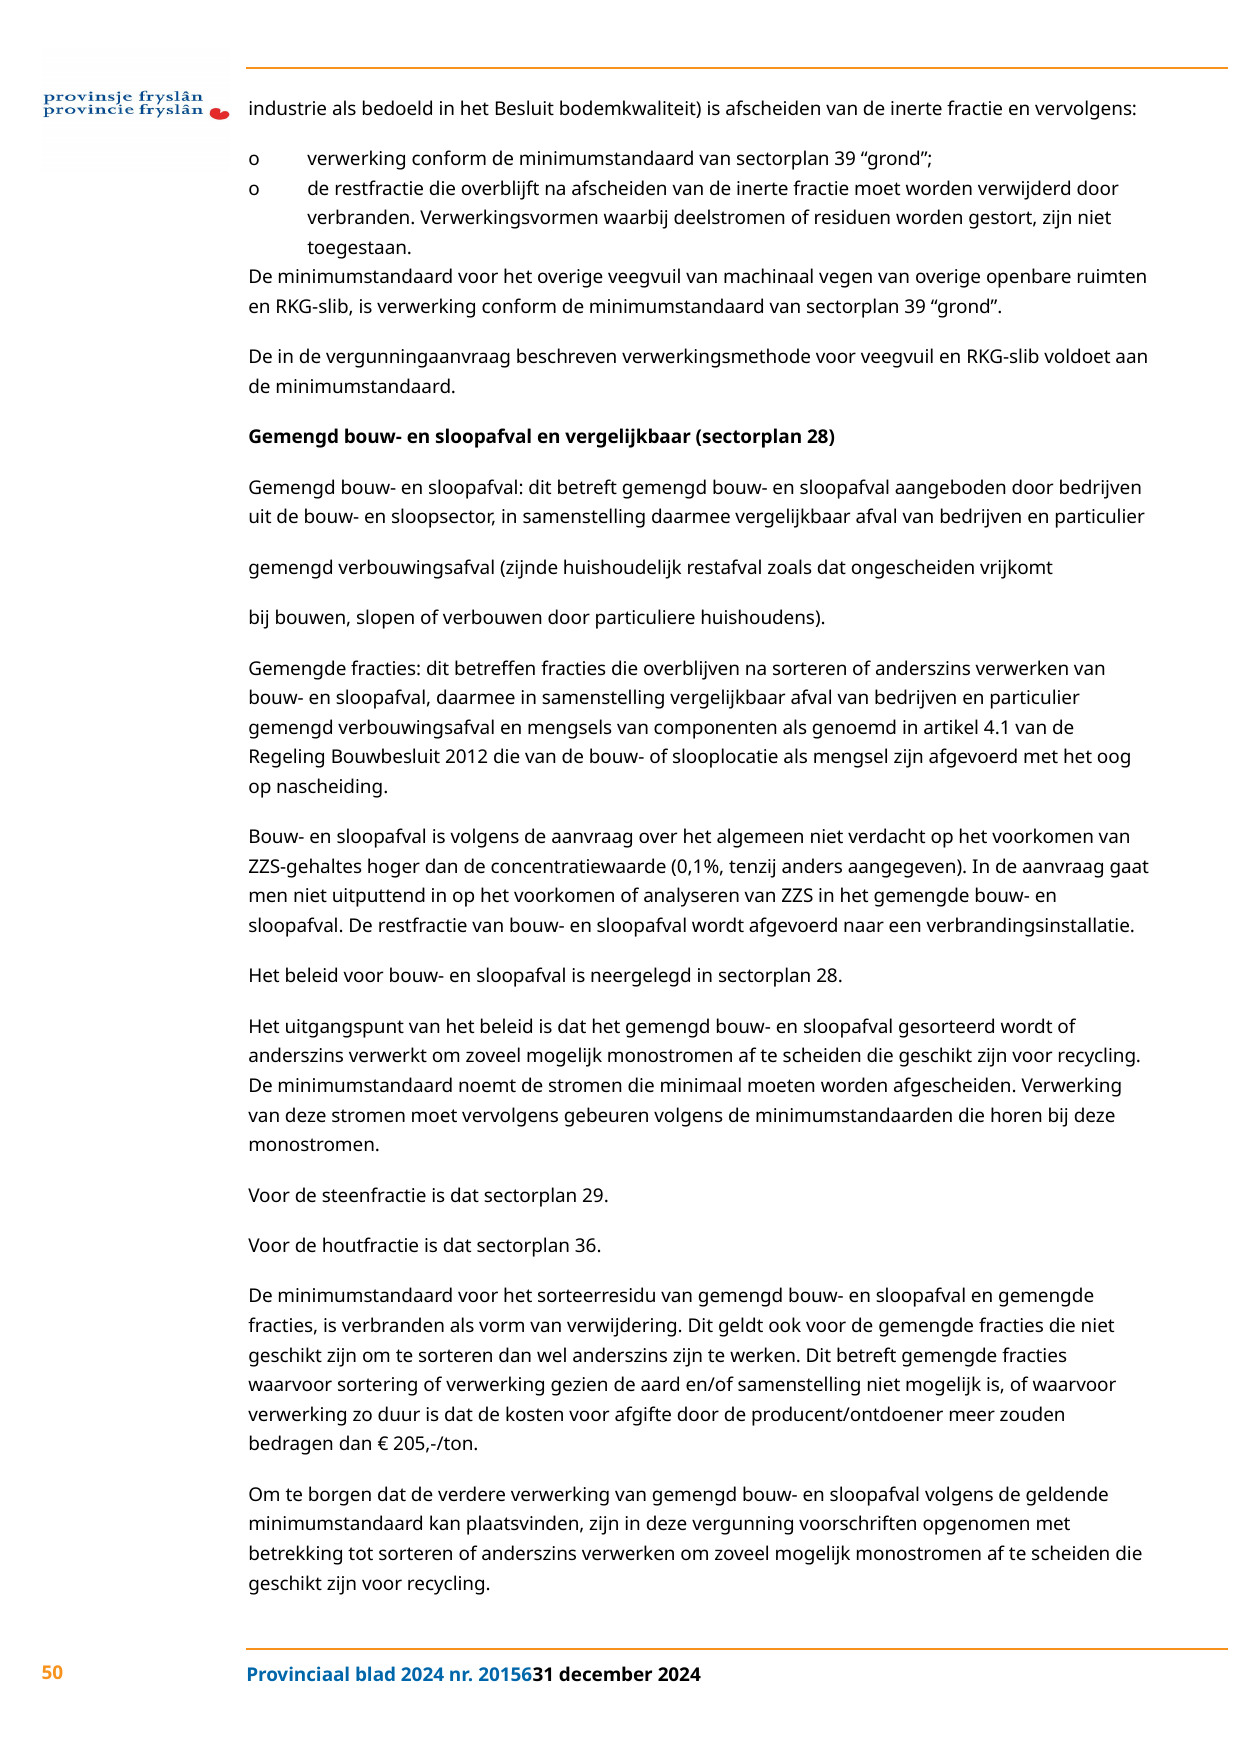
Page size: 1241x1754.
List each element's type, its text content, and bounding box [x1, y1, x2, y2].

text Gemengde fracties: dit betreffen fracties die overblijven na sorteren of anderszins verwerken van bouw- en sloopafval, daarmee in samenstelling vergelijkbaar afval van bedrijven en particulier gemengd verbouwingsafval en mengsels van componenten als genoemd in artikel 4.1 van de Regeling Bouwbesluit 2012 die van de bouw- of slooplocatie als mengsel zijn afgevoerd met het oog op nascheiding. [248, 655, 1152, 799]
text De minimumstandaard voor het sorteerresidu van gemengd bouw- en sloopafval en gemengde fracties, is verbranden als vorm van verwijdering. Dit geldt ook voor de gemengde fracties die niet geschikt zijn om te sorteren dan wel anderszins zijn te werken. Dit betreft gemengde fracties waarvoor sortering of verwerking gezien de aard en/of samenstelling niet mogelijk is, of waarvoor verwerking zo duur is dat de kosten voor afgifte door de producent/ontdoener meer zouden bedragen dan € 205,-/ton. [248, 1283, 1152, 1456]
text Gemengd bouw- en sloopafval: dit betreft gemengd bouw- en sloopafval aangeboden door bedrijven uit de bouw- en sloopsector, in samenstelling daarmee vergelijkbaar afval van bedrijven en particulier [248, 474, 1152, 529]
list verwerking conform de minimumstandaard van sectorplan 39 “grond”; [248, 145, 1152, 171]
text De minimumstandaard voor het overige veegvuil van machinaal vegen van overige openbare ruimten en RKG-slib, is verwerking conform de minimumstandaard van sectorplan 39 “grond”. [248, 263, 1152, 319]
text industrie als bedoeld in het Besluit bodemkwaliteit) is afscheiden van de inerte fractie en vervolgens: [248, 95, 1152, 121]
text gemengd verbouwingsafval (zijnde huishoudelijk restafval zoals dat ongescheiden vrijkomt [248, 554, 1152, 580]
picture [41, 47, 231, 172]
text De in de vergunningaanvraag beschreven verwerkingsmethode voor veegvuil en RKG-slib voldoet aan de minimumstandaard. [248, 343, 1152, 399]
text Gemengd bouw- en sloopafval en vergelijkbaar (sectorplan 28) [248, 423, 1152, 449]
text bij bouwen, slopen of verbouwen door particuliere huishoudens). [248, 604, 1152, 630]
text Voor de steenfractie is dat sectorplan 29. [248, 1182, 1152, 1208]
text Het beleid voor bouw- en sloopafval is neergelegd in sectorplan 28. [248, 963, 1152, 988]
text Om te borgen dat de verdere verwerking van gemengd bouw- en sloopafval volgens de geldende minimumstandaard kan plaatsvinden, zijn in deze vergunning voorschriften opgenomen met betrekking tot sorteren of anderszins verwerken om zoveel mogelijk monostromen af te scheiden die geschikt zijn voor recycling. [248, 1481, 1152, 1596]
text Het uitgangspunt van het beleid is dat het gemengd bouw- en sloopafval gesorteerd wordt of anderszins verwerkt om zoveel mogelijk monostromen af te scheiden die geschikt zijn voor recycling. De minimumstandaard noemt de stromen die minimaal moeten worden afgescheiden. Verwerking van deze stromen moet vervolgens gebeuren volgens de minimumstandaarden die horen bij deze monostromen. [248, 1013, 1152, 1157]
text Voor de houtfractie is dat sectorplan 36. [248, 1232, 1152, 1258]
text Bouw- en sloopafval is volgens de aanvraag over het algemeen niet verdacht op het voorkomen van ZZS-gehaltes hoger dan de concentratiewaarde (0,1%, tenzij anders aangegeven). In de aanvraag gaat men niet uitputtend in op het voorkomen of analyseren van ZZS in het gemengde bouw- en sloopafval. De restfractie van bouw- en sloopafval wordt afgevoerd naar een verbrandingsinstallatie. [248, 823, 1152, 938]
list de restfractie die overblijft na afscheiden van de inerte fractie moet worden verwijderd door verbranden. Verwerkingsvormen waarbij deelstromen of residuen worden gestort, zijn niet toegestaan. [248, 175, 1152, 260]
